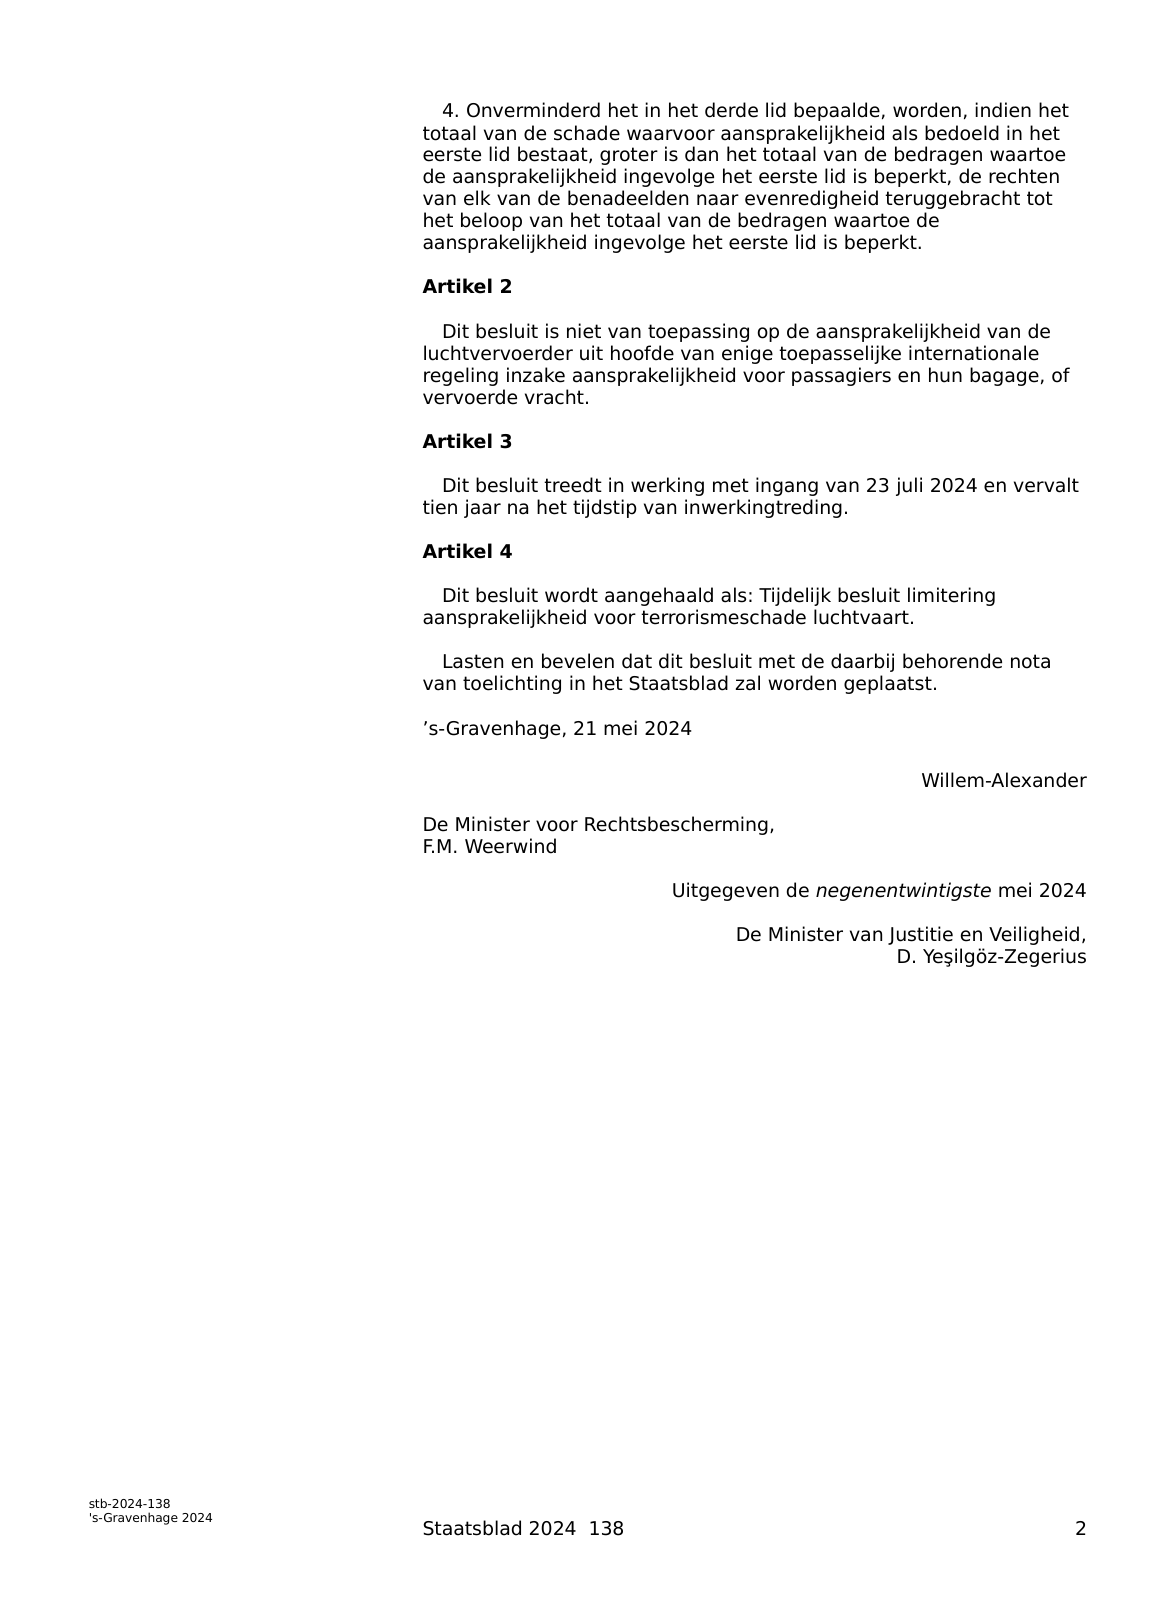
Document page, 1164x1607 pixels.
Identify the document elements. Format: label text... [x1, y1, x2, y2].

text Dit besluit treedt in werking met ingang van 23 juli 2024 en vervalt tien jaar na het tijdstip van inwerkingtreding. [422, 475, 1087, 519]
text 's-Gravenhage 2024 [88, 1511, 323, 1525]
subtitle Artikel 2 [422, 276, 1087, 298]
text Uitgegeven de negenentwintigste mei 2024 [422, 880, 1087, 902]
subtitle Artikel 4 [422, 541, 1087, 563]
text 4. Onverminderd het in het derde lid bepaalde, worden, indien het totaal van de schade waarvoor aansprakelijkheid als bedoeld in het eerste lid bestaat, groter is dan het totaal van de bedragen waartoe de aansprakelijkheid ingevolge het eerste lid is beperkt, de rechten van elk van de benadeelden naar evenredigheid teruggebracht tot het beloop van het totaal van de bedragen waartoe de aansprakelijkheid ingevolge het eerste lid is beperkt. [422, 100, 1087, 254]
text Dit besluit wordt aangehaald als: Tijdelijk besluit limitering aansprakelijkheid voor terrorismeschade luchtvaart. [422, 585, 1087, 629]
text stb-2024-138 [88, 1497, 323, 1511]
subtitle Artikel 3 [422, 431, 1087, 453]
text ’s-Gravenhage, 21 mei 2024 [422, 717, 1087, 739]
text De Minister van Justitie en Veiligheid, D. Yeşilgöz-Zegerius [422, 924, 1087, 968]
text Lasten en bevelen dat dit besluit met de daarbij behorende nota van toelichting in het Staatsblad zal worden geplaatst. [422, 651, 1087, 695]
text De Minister voor Rechtsbescherming, F.M. Weerwind [422, 814, 1087, 858]
text Dit besluit is niet van toepassing op de aansprakelijkheid van de luchtvervoerder uit hoofde van enige toepasselijke internationale regeling inzake aansprakelijkheid voor passagiers en hun bagage, of vervoerde vracht. [422, 321, 1087, 408]
text Willem-Alexander [422, 769, 1087, 791]
